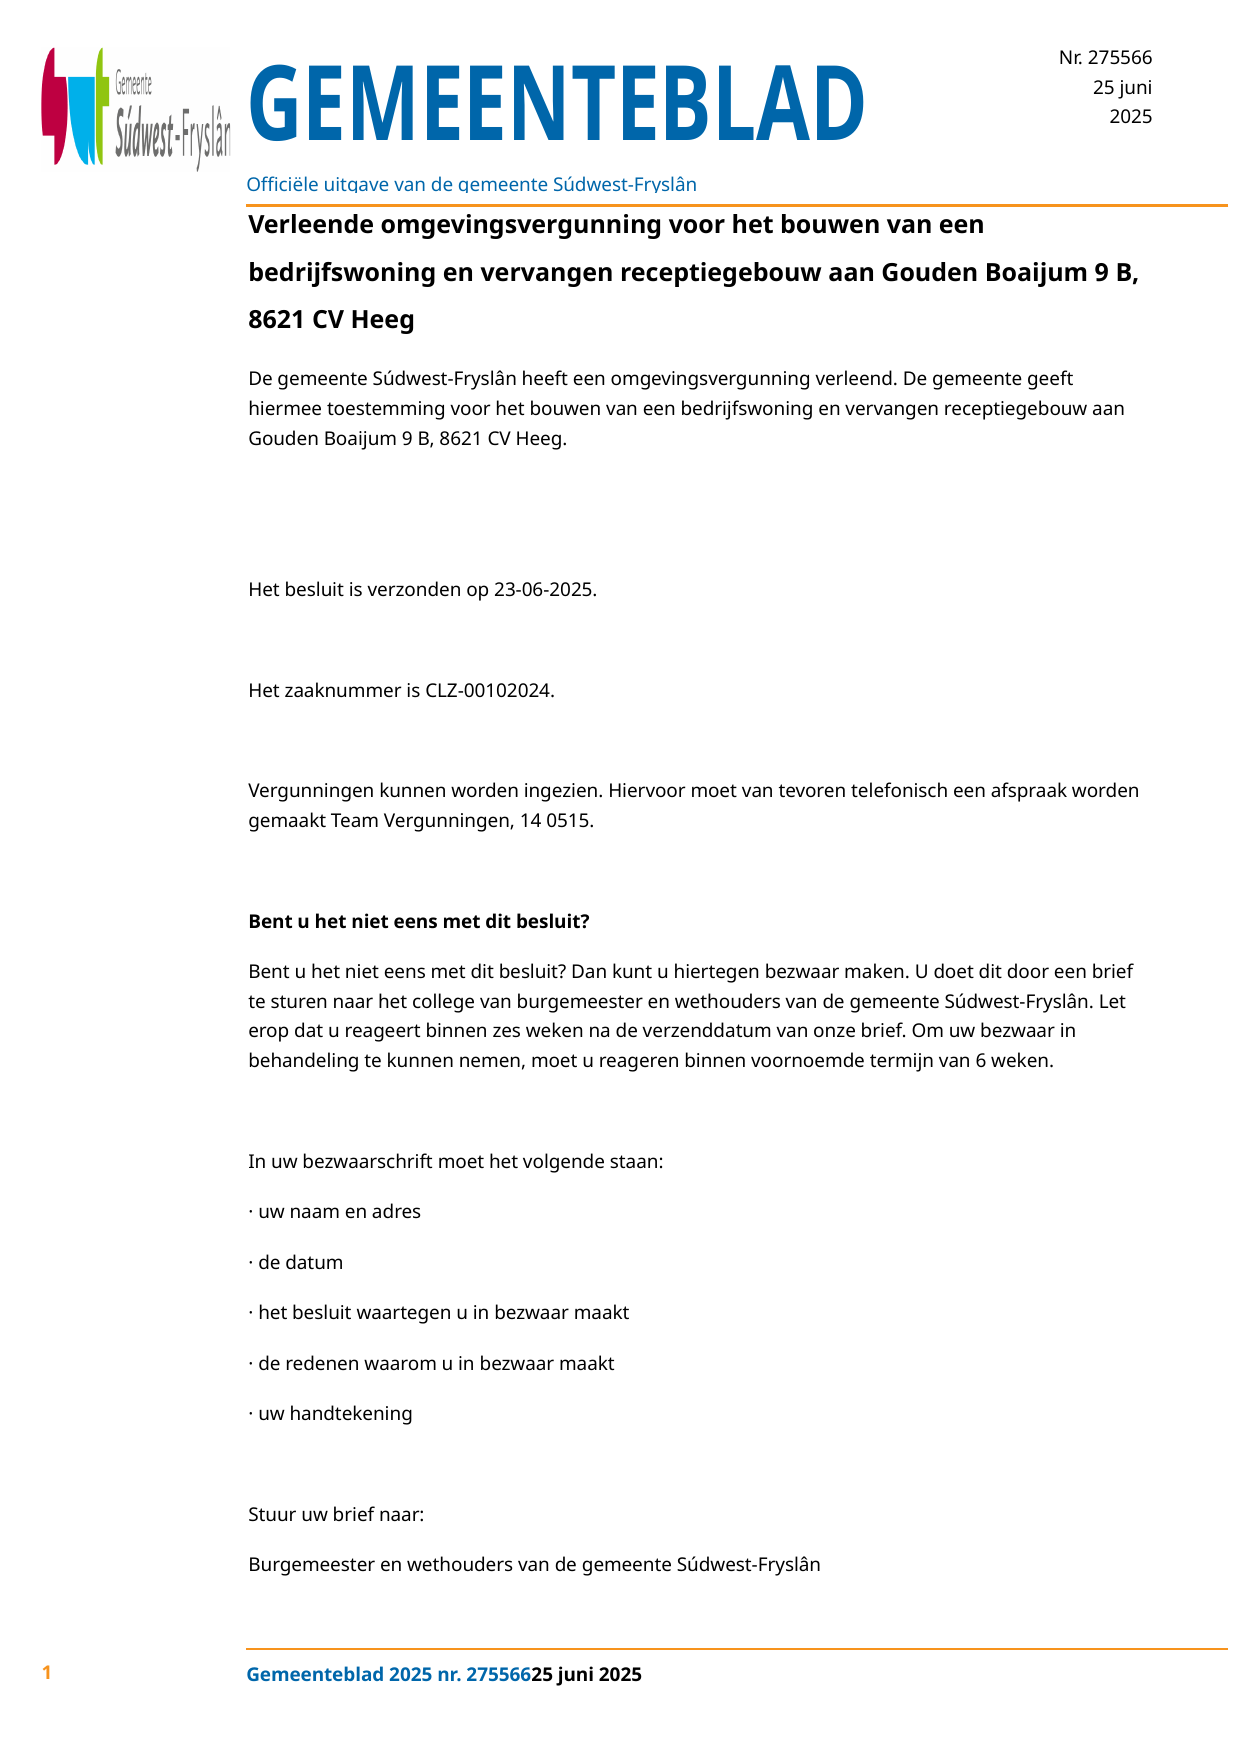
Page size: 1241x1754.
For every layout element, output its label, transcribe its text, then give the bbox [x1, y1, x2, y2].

text Bent u het niet eens met dit besluit? [248, 908, 1152, 934]
text · de datum [248, 1249, 1152, 1274]
text · uw handtekening [248, 1400, 1152, 1426]
text Vergunningen kunnen worden ingezien. Hiervoor moet van tevoren telefonisch een afspraak worden gemaakt Team Vergunningen, 14 0515. [248, 778, 1152, 833]
text · het besluit waartegen u in bezwaar maakt [248, 1299, 1152, 1325]
text Het zaaknummer is CLZ-00102024. [248, 677, 1152, 702]
picture [41, 47, 231, 172]
text De gemeente Súdwest-Fryslân heeft een omgevingsvergunning verleend. De gemeente geeft hiermee toestemming voor het bouwen van een bedrijfswoning en vervangen receptiegebouw aan Gouden Boaijum 9 B, 8621 CV Heeg. [248, 366, 1152, 450]
text Burgemeester en wethouders van de gemeente Súdwest-Fryslân [248, 1551, 1152, 1577]
text · de redenen waarom u in bezwaar maakt [248, 1350, 1152, 1375]
text Verleende omgevingsvergunning voor het bouwen van een bedrijfswoning en vervangen receptiegebouw aan Gouden Boaijum 9 B, 8621 CV Heeg [248, 207, 1152, 336]
text Stuur uw brief naar: [248, 1501, 1152, 1527]
text Bent u het niet eens met dit besluit? Dan kunt u hiertegen bezwaar maken. U doet dit door een brief te sturen naar het college van burgemeester en wethouders van de gemeente Súdwest-Fryslân. Let erop dat u reageert binnen zes weken na de verzenddatum van onze brief. Om uw bezwaar in behandeling te kunnen nemen, moet u reageren binnen voornoemde termijn van 6 weken. [248, 958, 1152, 1073]
text Het besluit is verzonden op 23-06-2025. [248, 576, 1152, 602]
text In uw bezwaarschrift moet het volgende staan: [248, 1148, 1152, 1174]
text · uw naam en adres [248, 1198, 1152, 1224]
